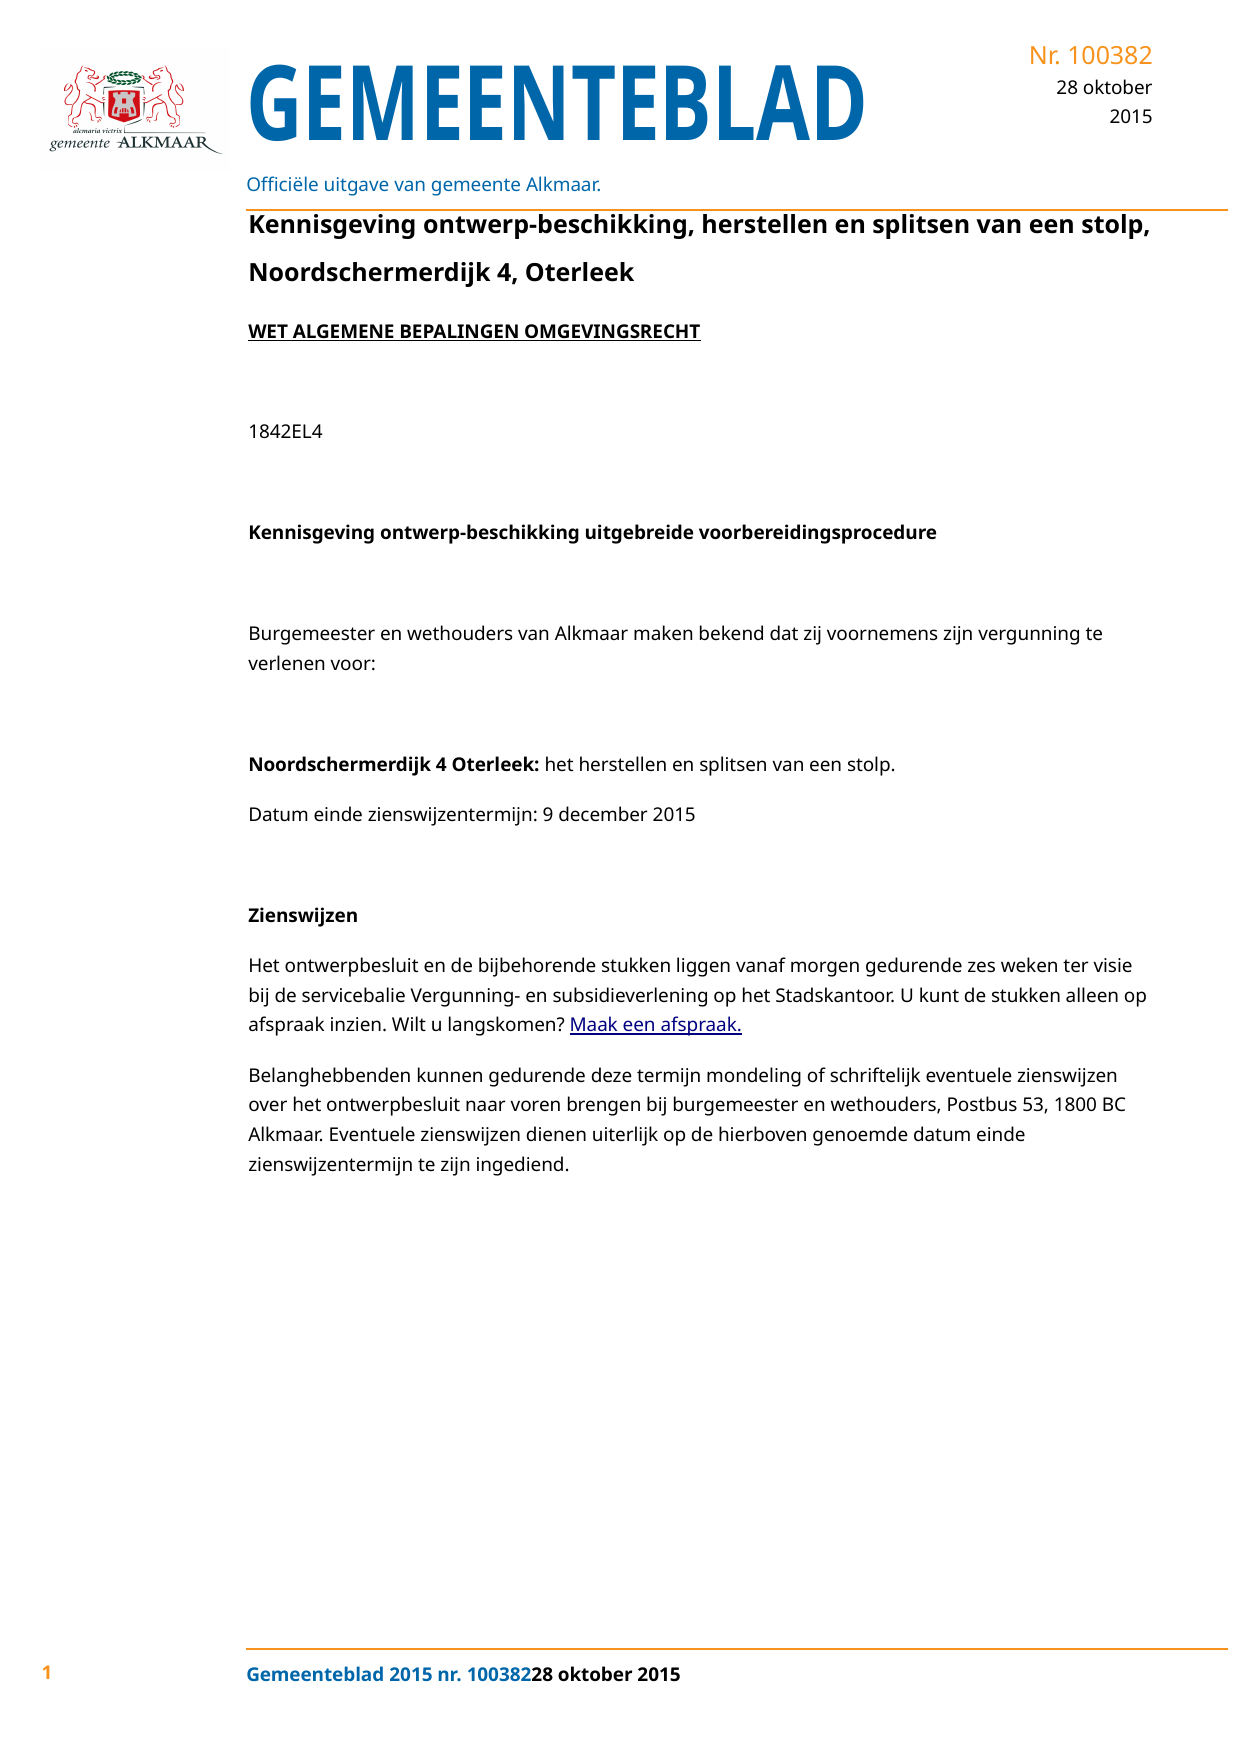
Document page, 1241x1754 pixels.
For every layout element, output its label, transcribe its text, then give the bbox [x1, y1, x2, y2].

text 1842EL4 [248, 419, 1152, 444]
text Noordschermerdijk 4 Oterleek: het herstellen en splitsen van een stolp. [248, 751, 1152, 777]
text Datum einde zienswijzentermijn: 9 december 2015 [248, 801, 1152, 827]
text Kennisgeving ontwerp-beschikking uitgebreide voorbereidingsprocedure [248, 519, 1152, 545]
text Burgemeester en wethouders van Alkmaar maken bekend dat zij voornemens zijn vergunning te verlenen voor: [248, 620, 1152, 676]
picture [41, 47, 231, 172]
text Zienswijzen [248, 902, 1152, 928]
text Het ontwerpbesluit en de bijbehorende stukken liggen vanaf morgen gedurende zes weken ter visie bij de servicebalie Vergunning- en subsidieverlening op het Stadskantoor. U kunt de stukken alleen op afspraak inzien. Wilt u langskomen? Maak een afspraak. [248, 952, 1152, 1037]
text Kennisgeving ontwerp-beschikking, herstellen en splitsen van een stolp, Noordschermerdijk 4, Oterleek [248, 211, 1152, 288]
text Belanghebbenden kunnen gedurende deze termijn mondeling of schriftelijk eventuele zienswijzen over het ontwerpbesluit naar voren brengen bij burgemeester en wethouders, Postbus 53, 1800 BC Alk­maar. Eventuele zienswijzen dienen uiterlijk op de hierboven genoemde datum einde zienswijzentermijn te zijn ingediend. [248, 1062, 1152, 1177]
text WET ALGEMENE BEPALINGEN OMGEVINGSRECHT [248, 318, 1152, 344]
